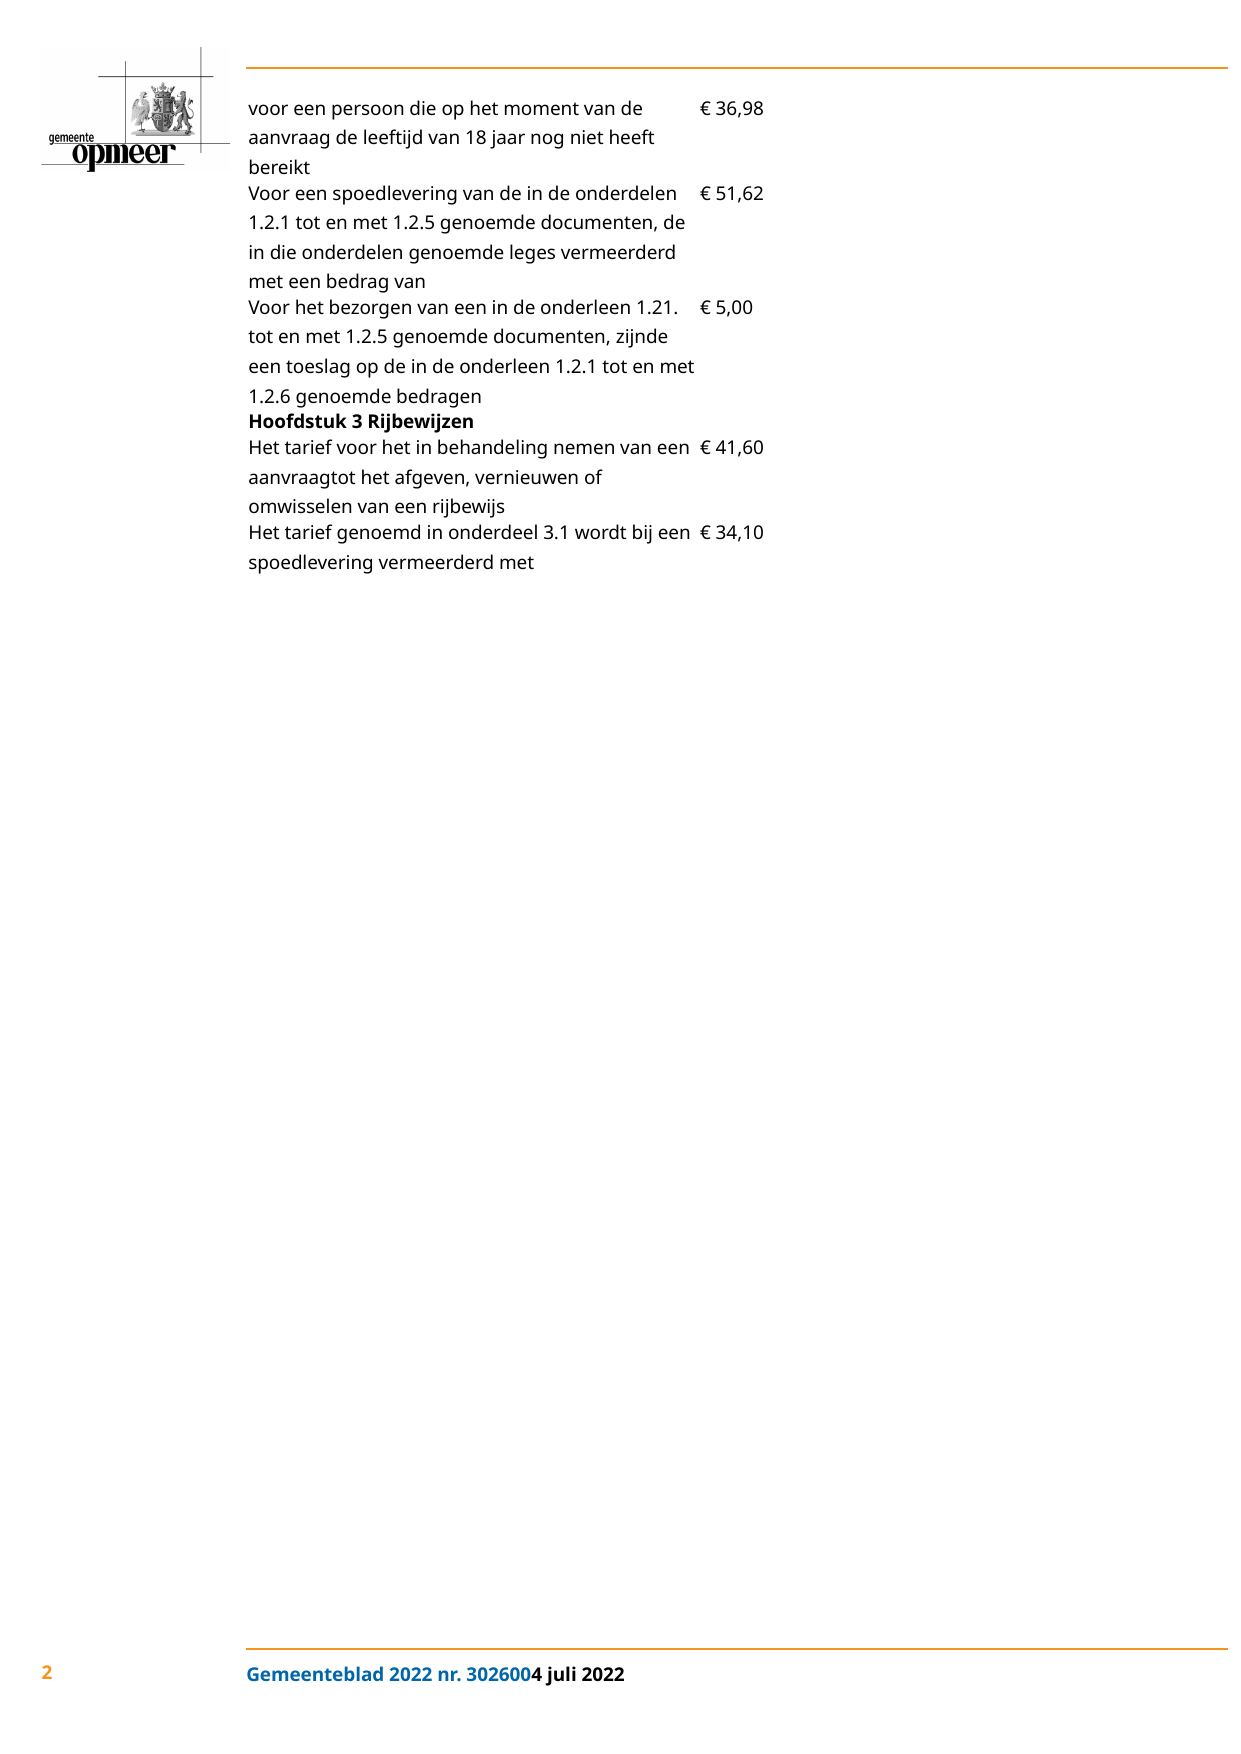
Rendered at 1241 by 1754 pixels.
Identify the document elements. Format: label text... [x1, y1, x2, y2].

table_cell voor een persoon die op het moment van de aanvraag de leeftijd van 18 jaar nog niet heeft bereikt [248, 95, 700, 180]
table_cell Voor een spoedlevering van de in de onderdelen 1.2.1 tot en met 1.2.5 genoemde documenten, de in die onderdelen genoemde leges vermeerderd met een bedrag van [248, 180, 700, 294]
table_cell € 36,98 [700, 95, 1152, 180]
table_cell € 34,10 [700, 519, 1152, 574]
table_cell Het tarief voor het in behandeling nemen van een aanvraagtot het afgeven, vernieuwen of omwisselen van een rijbewijs [248, 434, 700, 519]
picture [41, 47, 231, 172]
table_cell Voor het bezorgen van een in de onderleen 1.21. tot en met 1.2.5 genoemde documenten, zijnde een toeslag op de in de onderleen 1.2.1 tot en met 1.2.6 genoemde bedragen [248, 294, 700, 409]
table_cell € 41,60 [700, 434, 1152, 519]
table_cell [700, 409, 1152, 434]
table_cell € 51,62 [700, 180, 1152, 294]
table_cell Het tarief genoemd in onderdeel 3.1 wordt bij een spoedlevering vermeerderd met [248, 519, 700, 574]
table_cell € 5,00 [700, 294, 1152, 409]
table_cell Hoofdstuk 3 Rijbewijzen [248, 409, 700, 434]
